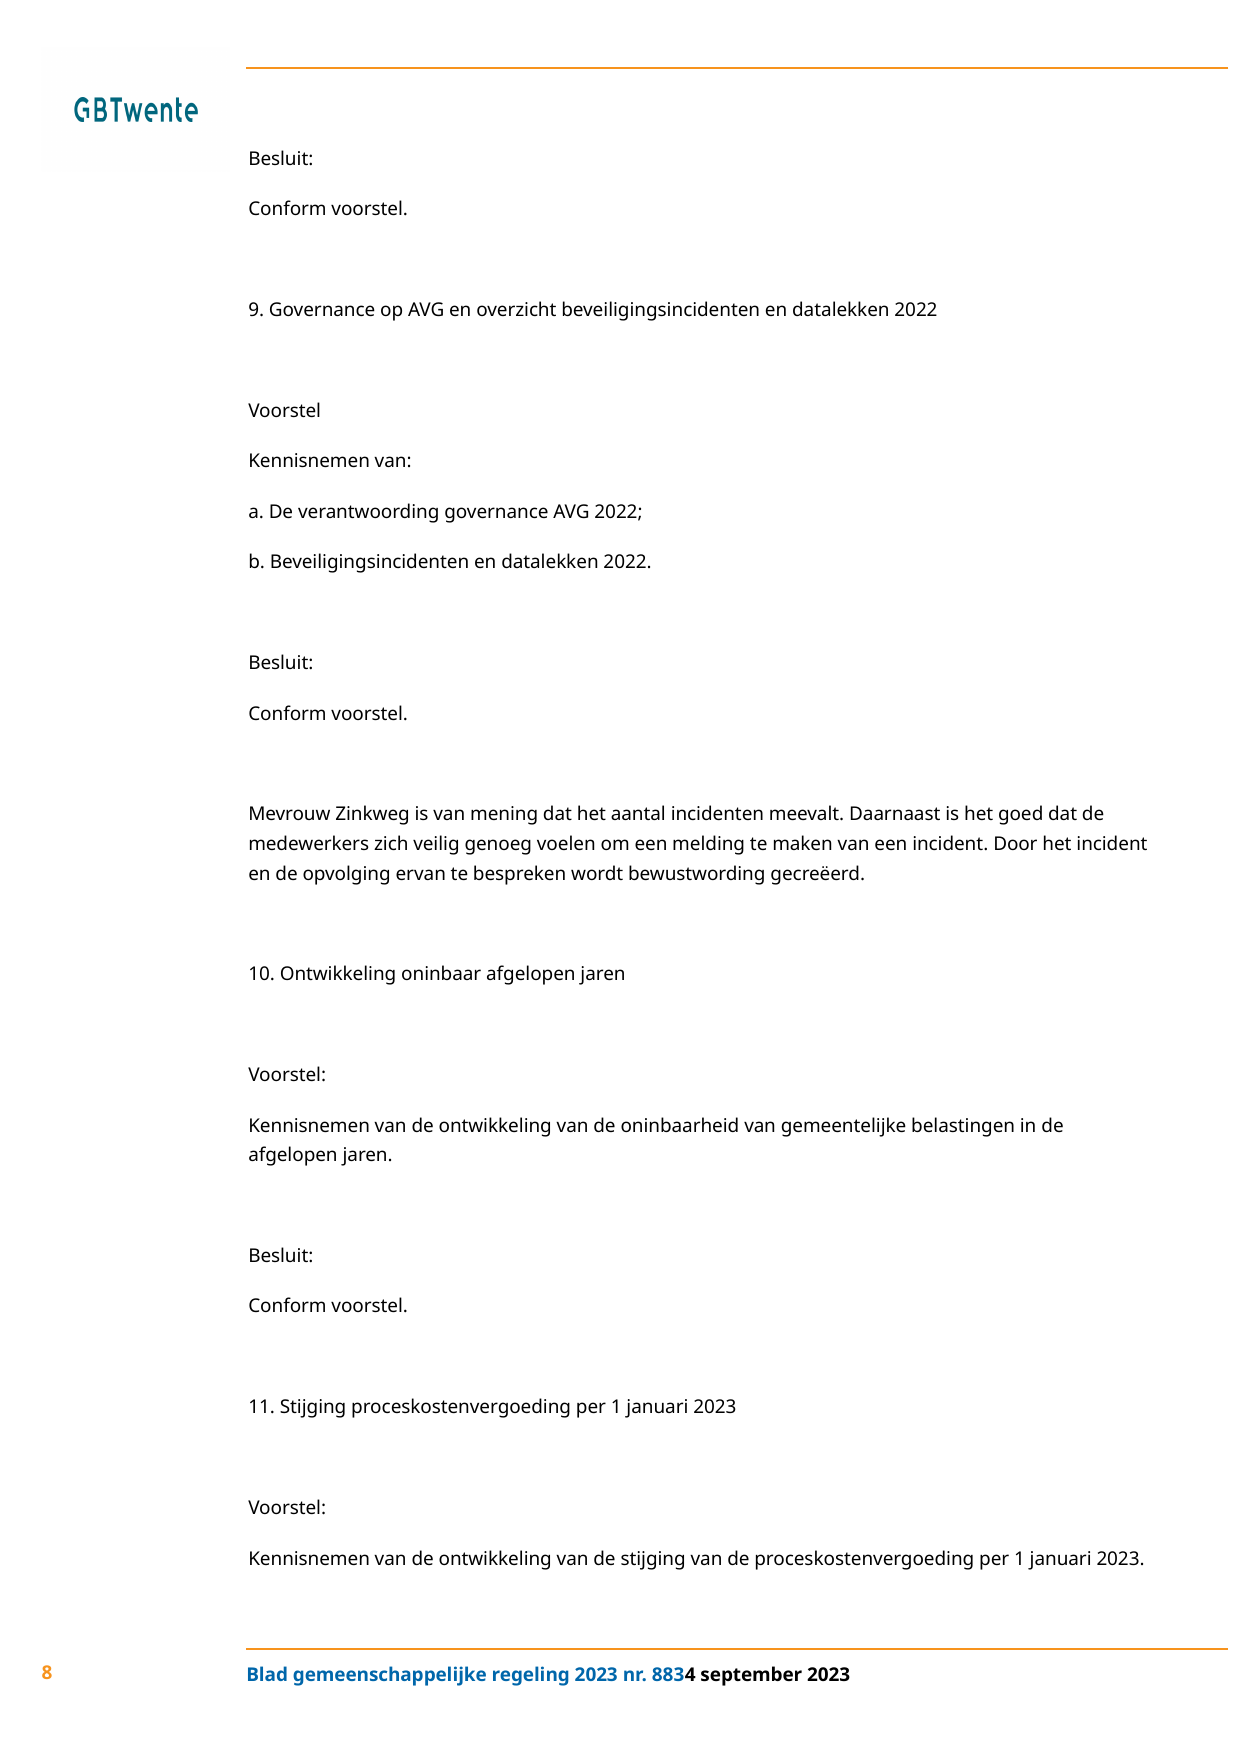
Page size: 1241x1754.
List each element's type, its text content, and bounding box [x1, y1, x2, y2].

text Conform voorstel. [248, 700, 1152, 726]
text Conform voorstel. [248, 196, 1152, 221]
text 10. Ontwikkeling oninbaar afgelopen jaren [248, 961, 1152, 986]
text 9. Governance op AVG en overzicht beveiligingsincidenten en datalekken 2022 [248, 296, 1152, 322]
text Kennisnemen van de ontwikkeling van de oninbaarheid van gemeentelijke belastingen in de afgelopen jaren. [248, 1112, 1152, 1167]
text Voorstel [248, 397, 1152, 423]
text b. Beveiligingsincidenten en datalekken 2022. [248, 548, 1152, 574]
text Kennisnemen van de ontwikkeling van de stijging van de proceskostenvergoeding per 1 januari 2023. [248, 1545, 1152, 1571]
text 11. Stijging proceskostenvergoeding per 1 januari 2023 [248, 1393, 1152, 1419]
text Kennisnemen van: [248, 448, 1152, 473]
text Besluit: [248, 1242, 1152, 1268]
text Conform voorstel. [248, 1293, 1152, 1318]
text a. De verantwoording governance AVG 2022; [248, 498, 1152, 524]
text Voorstel: [248, 1494, 1152, 1520]
text Besluit: [248, 145, 1152, 171]
picture [41, 47, 231, 172]
text Besluit: [248, 649, 1152, 675]
text Voorstel: [248, 1061, 1152, 1087]
text Mevrouw Zinkweg is van mening dat het aantal incidenten meevalt. Daarnaast is het goed dat de medewerkers zich veilig genoeg voelen om een melding te maken van een incident. Door het incident en de opvolging ervan te bespreken wordt bewustwording gecreëerd. [248, 801, 1152, 886]
